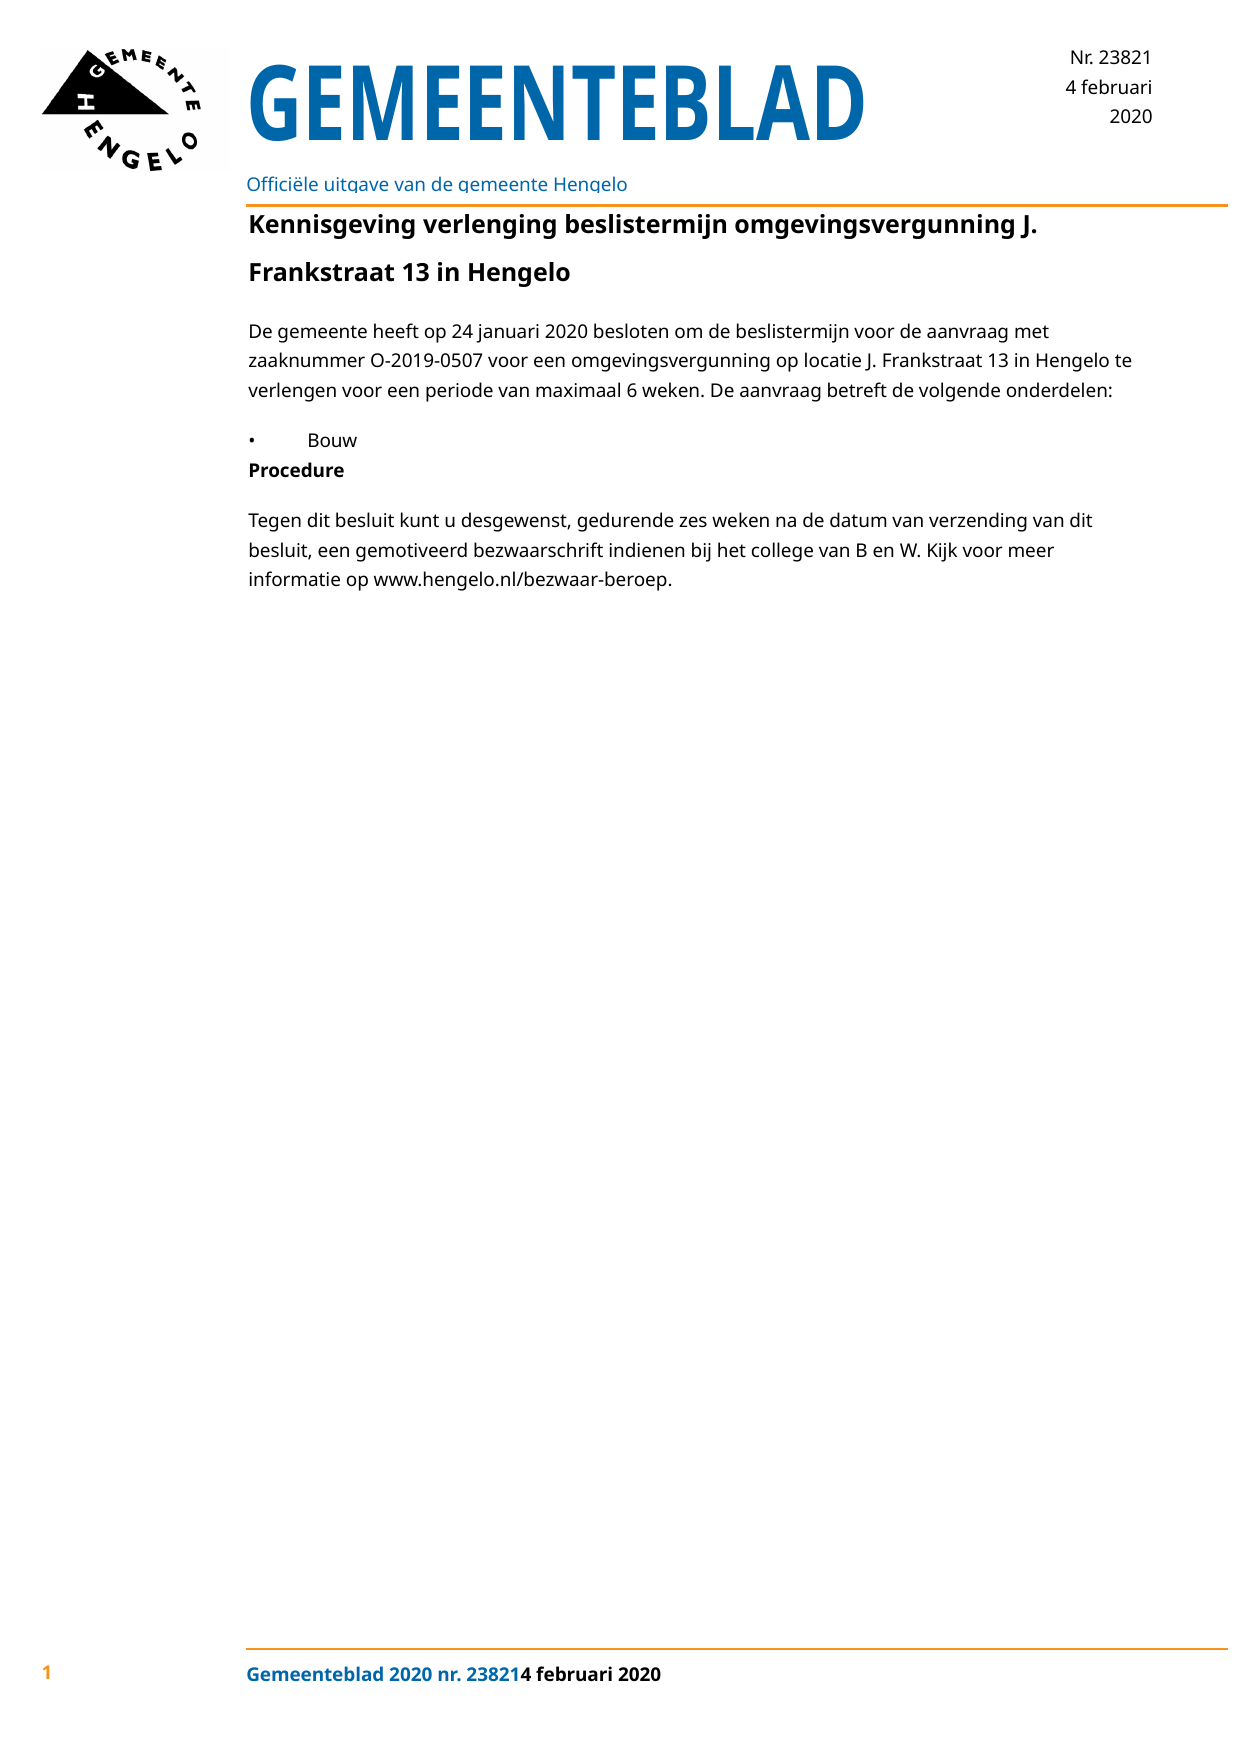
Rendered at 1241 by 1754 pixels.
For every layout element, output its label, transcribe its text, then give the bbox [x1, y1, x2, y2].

text Procedure [248, 457, 1152, 483]
text De gemeente heeft op 24 januari 2020 besloten om de beslistermijn voor de aanvraag met zaaknummer O-2019-0507 voor een omgevingsvergunning op locatie J. Frankstraat 13 in Hengelo te verlengen voor een periode van maximaal 6 weken. De aanvraag betreft de volgende onderdelen: [248, 318, 1152, 403]
picture [41, 47, 231, 172]
text Kennisgeving verlenging beslistermijn omgevingsvergunning J. Frankstraat 13 in Hengelo [248, 207, 1152, 288]
text Tegen dit besluit kunt u desgewenst, gedurende zes weken na de datum van verzending van dit besluit, een gemotiveerd bezwaarschrift indienen bij het college van B en W. Kijk voor meer informatie op www.hengelo.nl/bezwaar-beroep. [248, 507, 1152, 592]
list Bouw [248, 427, 1152, 453]
